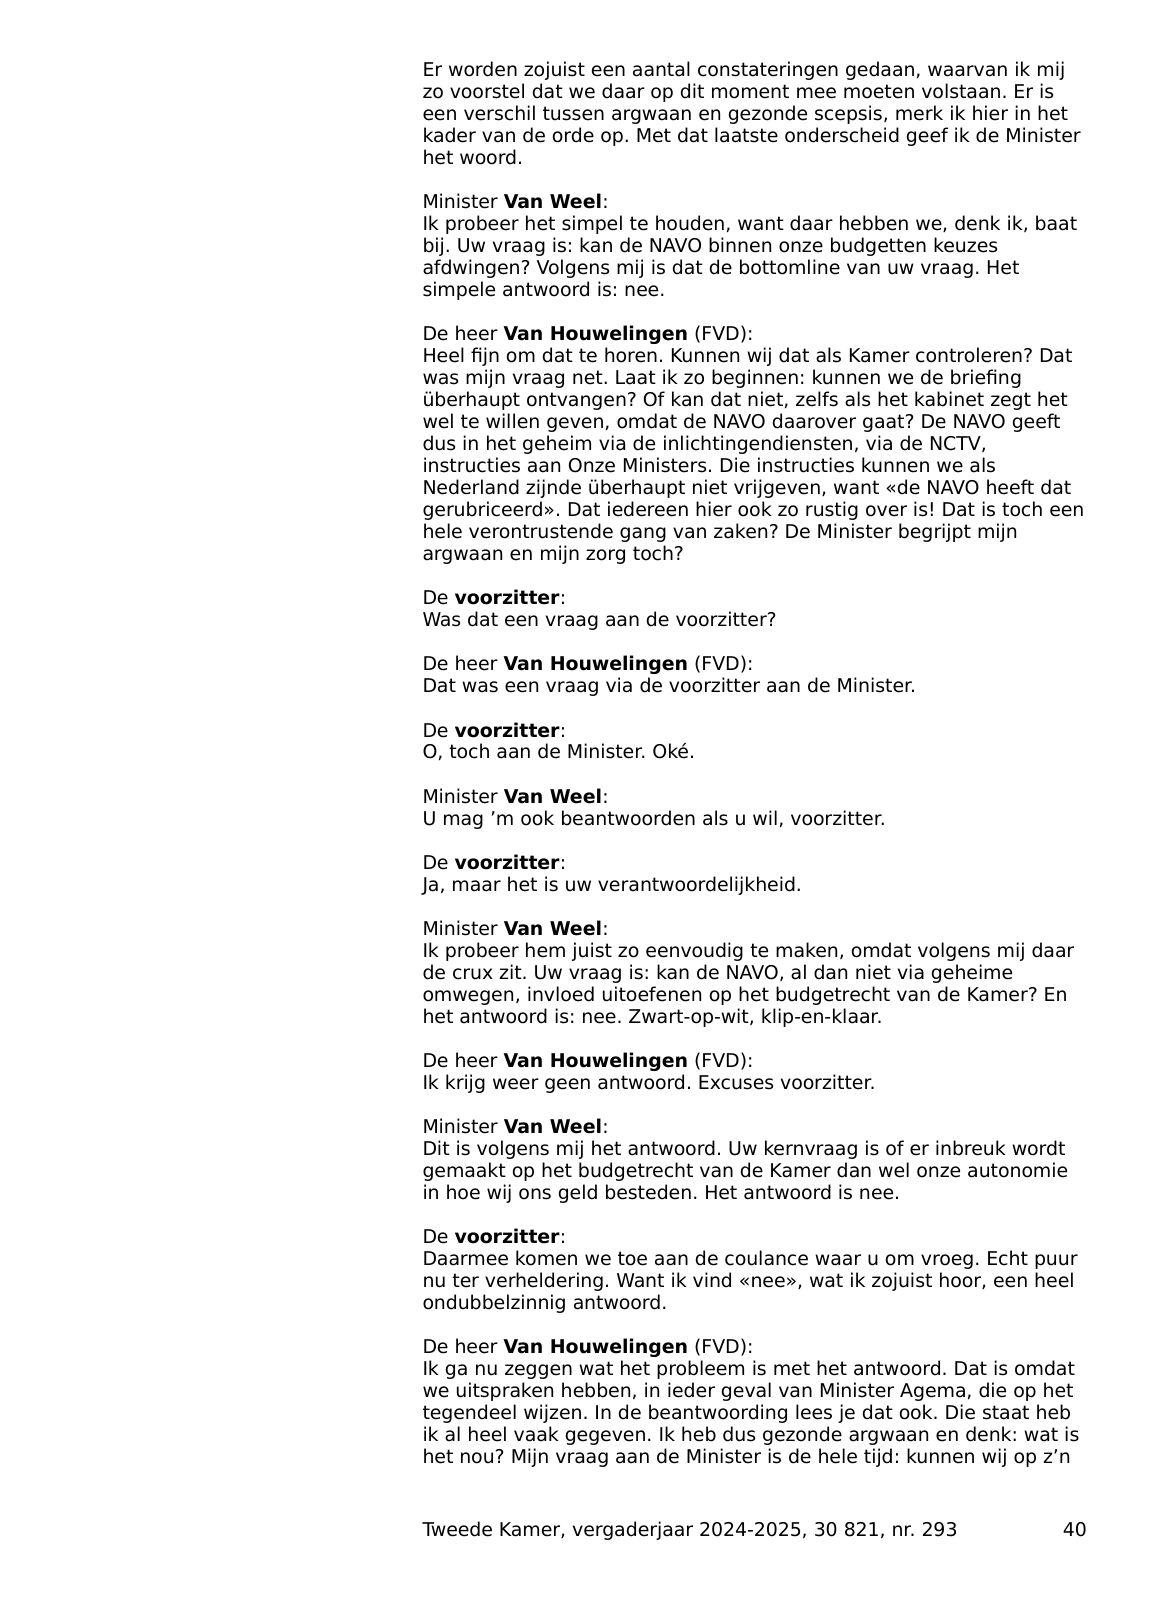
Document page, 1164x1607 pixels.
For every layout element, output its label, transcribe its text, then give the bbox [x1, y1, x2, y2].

text Minister Van Weel: [422, 1116, 1087, 1138]
text Ik probeer het simpel te houden, want daar hebben we, denk ik, baat bij. Uw vraag is: kan de NAVO binnen onze budgetten keuzes afdwingen? Volgens mij is dat de bottomline van uw vraag. Het simpele antwoord is: nee. [422, 213, 1087, 301]
text Heel fijn om dat te horen. Kunnen wij dat als Kamer controleren? Dat was mijn vraag net. Laat ik zo beginnen: kunnen we de briefing überhaupt ontvangen? Of kan dat niet, zelfs als het kabinet zegt het wel te willen geven, omdat de NAVO daarover gaat? De NAVO geeft dus in het geheim via de inlichtingendiensten, via de NCTV, instructies aan Onze Ministers. Die instructies kunnen we als Nederland zijnde überhaupt niet vrijgeven, want «de NAVO heeft dat gerubriceerd». Dat iedereen hier ook zo rustig over is! Dat is toch een hele verontrustende gang van zaken? De Minister begrijpt mijn argwaan en mijn zorg toch? [422, 345, 1087, 565]
text Was dat een vraag aan de voorzitter? [422, 609, 1087, 631]
text Minister Van Weel: [422, 786, 1087, 808]
text Dit is volgens mij het antwoord. Uw kernvraag is of er inbreuk wordt gemaakt op het budgetrecht van de Kamer dan wel onze autonomie in hoe wij ons geld besteden. Het antwoord is nee. [422, 1138, 1087, 1204]
text Er worden zojuist een aantal constateringen gedaan, waarvan ik mij zo voorstel dat we daar op dit moment mee moeten volstaan. Er is een verschil tussen argwaan en gezonde scepsis, merk ik hier in het kader van de orde op. Met dat laatste onderscheid geef ik de Minister het woord. [422, 59, 1087, 169]
text De heer Van Houwelingen (FVD): [422, 323, 1087, 345]
text De voorzitter: [422, 852, 1087, 874]
text U mag ’m ook beantwoorden als u wil, voorzitter. [422, 808, 1087, 829]
text De voorzitter: [422, 1226, 1087, 1248]
text Ik probeer hem juist zo eenvoudig te maken, omdat volgens mij daar de crux zit. Uw vraag is: kan de NAVO, al dan niet via geheime omwegen, invloed uitoefenen op het budgetrecht van de Kamer? En het antwoord is: nee. Zwart-op-wit, klip-en-klaar. [422, 940, 1087, 1028]
text De heer Van Houwelingen (FVD): [422, 1336, 1087, 1358]
text De heer Van Houwelingen (FVD): [422, 1050, 1087, 1072]
text De voorzitter: [422, 587, 1087, 609]
text Daarmee komen we toe aan de coulance waar u om vroeg. Echt puur nu ter verheldering. Want ik vind «nee», wat ik zojuist hoor, een heel ondubbelzinnig antwoord. [422, 1248, 1087, 1314]
text De voorzitter: [422, 719, 1087, 741]
text Minister Van Weel: [422, 191, 1087, 213]
text Ik krijg weer geen antwoord. Excuses voorzitter. [422, 1072, 1087, 1094]
text Minister Van Weel: [422, 918, 1087, 940]
text Ik ga nu zeggen wat het probleem is met het antwoord. Dat is omdat we uitspraken hebben, in ieder geval van Minister Agema, die op het tegendeel wijzen. In de beantwoording lees je dat ook. Die staat heb ik al heel vaak gegeven. Ik heb dus gezonde argwaan en denk: wat is het nou? Mijn vraag aan de Minister is de hele tijd: kunnen wij op z’n [422, 1358, 1087, 1468]
text Ja, maar het is uw verantwoordelijkheid. [422, 874, 1087, 896]
text Dat was een vraag via de voorzitter aan de Minister. [422, 675, 1087, 697]
text O, toch aan de Minister. Oké. [422, 741, 1087, 763]
text De heer Van Houwelingen (FVD): [422, 653, 1087, 675]
